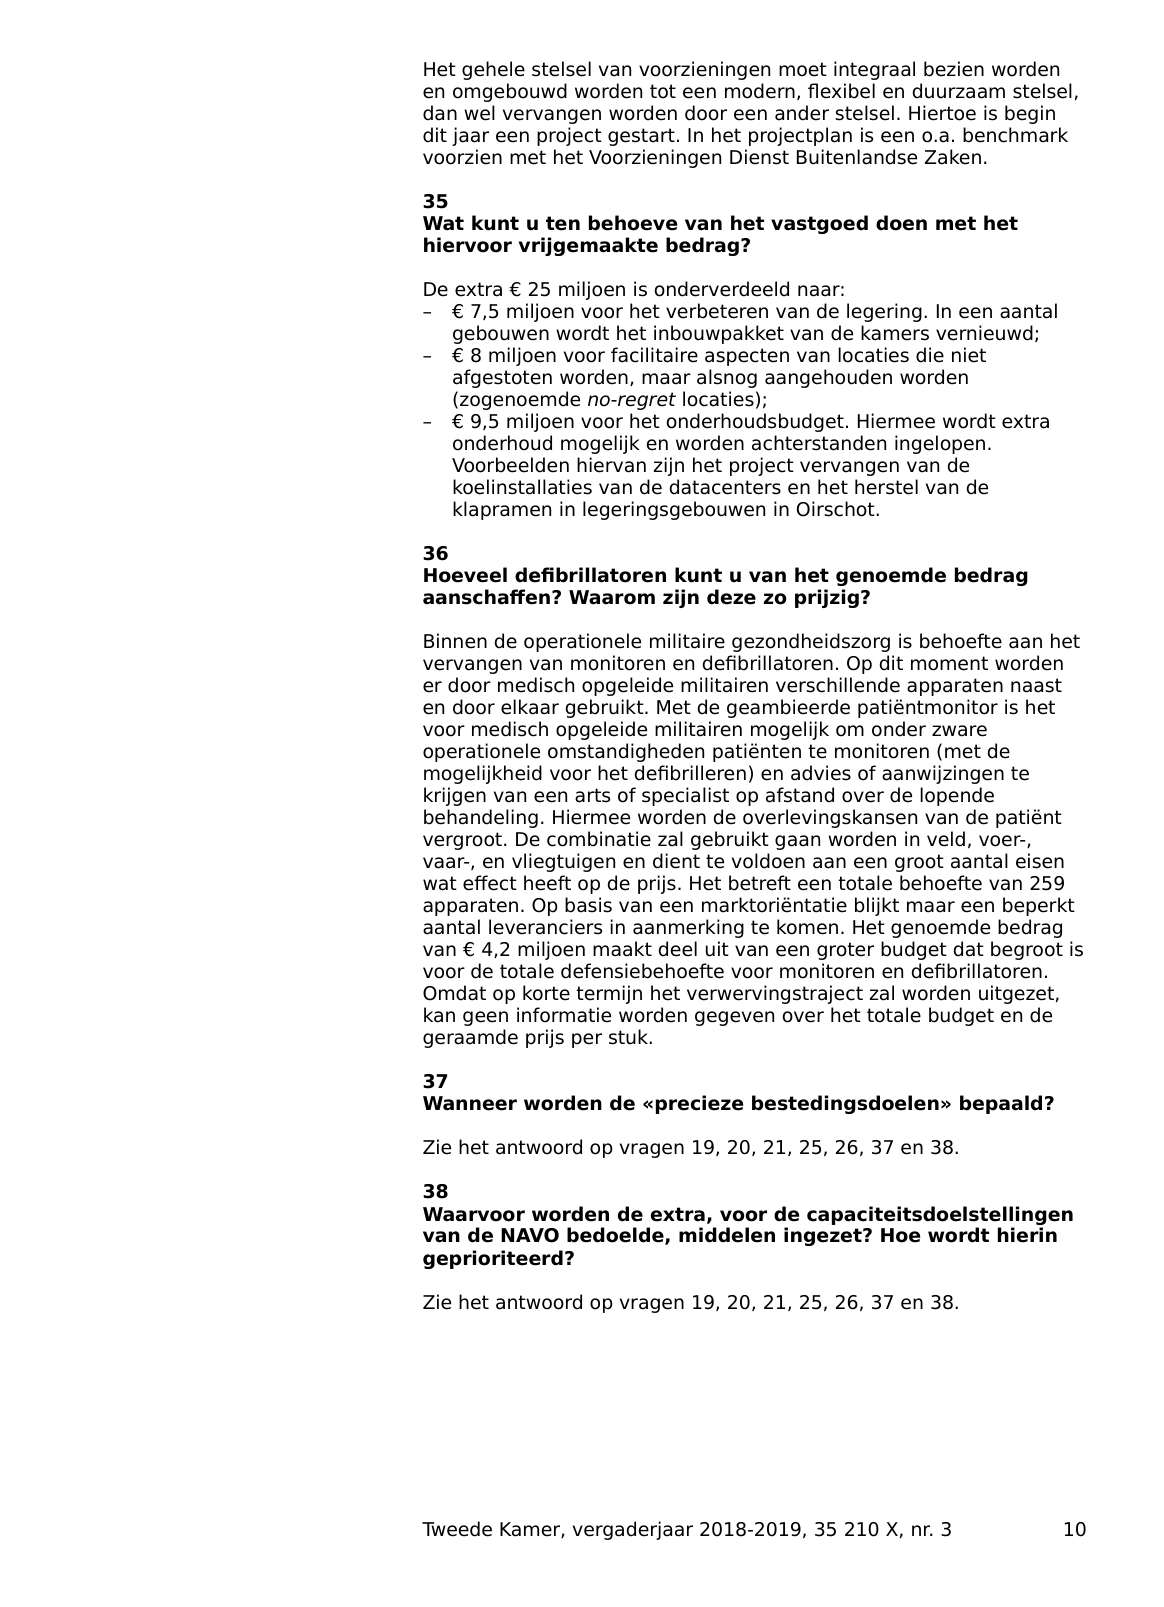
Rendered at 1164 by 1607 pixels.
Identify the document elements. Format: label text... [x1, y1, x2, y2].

text Binnen de operationele militaire gezondheidszorg is behoefte aan het vervangen van monitoren en defibrillatoren. Op dit moment worden er door medisch opgeleide militairen verschillende apparaten naast en door elkaar gebruikt. Met de geambieerde patiëntmonitor is het voor medisch opgeleide militairen mogelijk om onder zware operationele omstandigheden patiënten te monitoren (met de mogelijkheid voor het defibrilleren) en advies of aanwijzingen te krijgen van een arts of specialist op afstand over de lopende behandeling. Hiermee worden de overlevingskansen van de patiënt vergroot. De combinatie zal gebruikt gaan worden in veld, voer-, vaar-, en vliegtuigen en dient te voldoen aan een groot aantal eisen wat effect heeft op de prijs. Het betreft een totale behoefte van 259 apparaten. Op basis van een marktoriëntatie blijkt maar een beperkt aantal leveranciers in aanmerking te komen. Het genoemde bedrag van € 4,2 miljoen maakt deel uit van een groter budget dat begroot is voor de totale defensiebehoefte voor monitoren en defibrillatoren. Omdat op korte termijn het verwervingstraject zal worden uitgezet, kan geen informatie worden gegeven over het totale budget en de geraamde prijs per stuk. [422, 631, 1087, 1049]
text Zie het antwoord op vragen 19, 20, 21, 25, 26, 37 en 38. [422, 1137, 1087, 1159]
text 37 [422, 1071, 1087, 1093]
text Zie het antwoord op vragen 19, 20, 21, 25, 26, 37 en 38. [422, 1292, 1087, 1313]
text Wat kunt u ten behoeve van het vastgoed doen met het hiervoor vrijgemaakte bedrag? [422, 213, 1087, 257]
text – € 8 miljoen voor facilitaire aspecten van locaties die niet afgestoten worden, maar alsnog aangehouden worden (zogenoemde no-regret locaties); [422, 345, 1087, 411]
text 36 [422, 543, 1087, 565]
text De extra € 25 miljoen is onderverdeeld naar: [422, 279, 1087, 301]
text – € 7,5 miljoen voor het verbeteren van de legering. In een aantal gebouwen wordt het inbouwpakket van de kamers vernieuwd; [422, 301, 1087, 345]
text Waarvoor worden de extra, voor de capaciteitsdoelstellingen van de NAVO bedoelde, middelen ingezet? Hoe wordt hierin geprioriteerd? [422, 1203, 1087, 1269]
text Wanneer worden de «precieze bestedingsdoelen» bepaald? [422, 1093, 1087, 1115]
text Het gehele stelsel van voorzieningen moet integraal bezien worden en omgebouwd worden tot een modern, flexibel en duurzaam stelsel, dan wel vervangen worden door een ander stelsel. Hiertoe is begin dit jaar een project gestart. In het projectplan is een o.a. benchmark voorzien met het Voorzieningen Dienst Buitenlandse Zaken. [422, 59, 1087, 169]
text 38 [422, 1181, 1087, 1203]
text – € 9,5 miljoen voor het onderhoudsbudget. Hiermee wordt extra onderhoud mogelijk en worden achterstanden ingelopen. Voorbeelden hiervan zijn het project vervangen van de koelinstallaties van de datacenters en het herstel van de klapramen in legeringsgebouwen in Oirschot. [422, 411, 1087, 521]
text 35 [422, 191, 1087, 213]
text Hoeveel defibrillatoren kunt u van het genoemde bedrag aanschaffen? Waarom zijn deze zo prijzig? [422, 565, 1087, 609]
